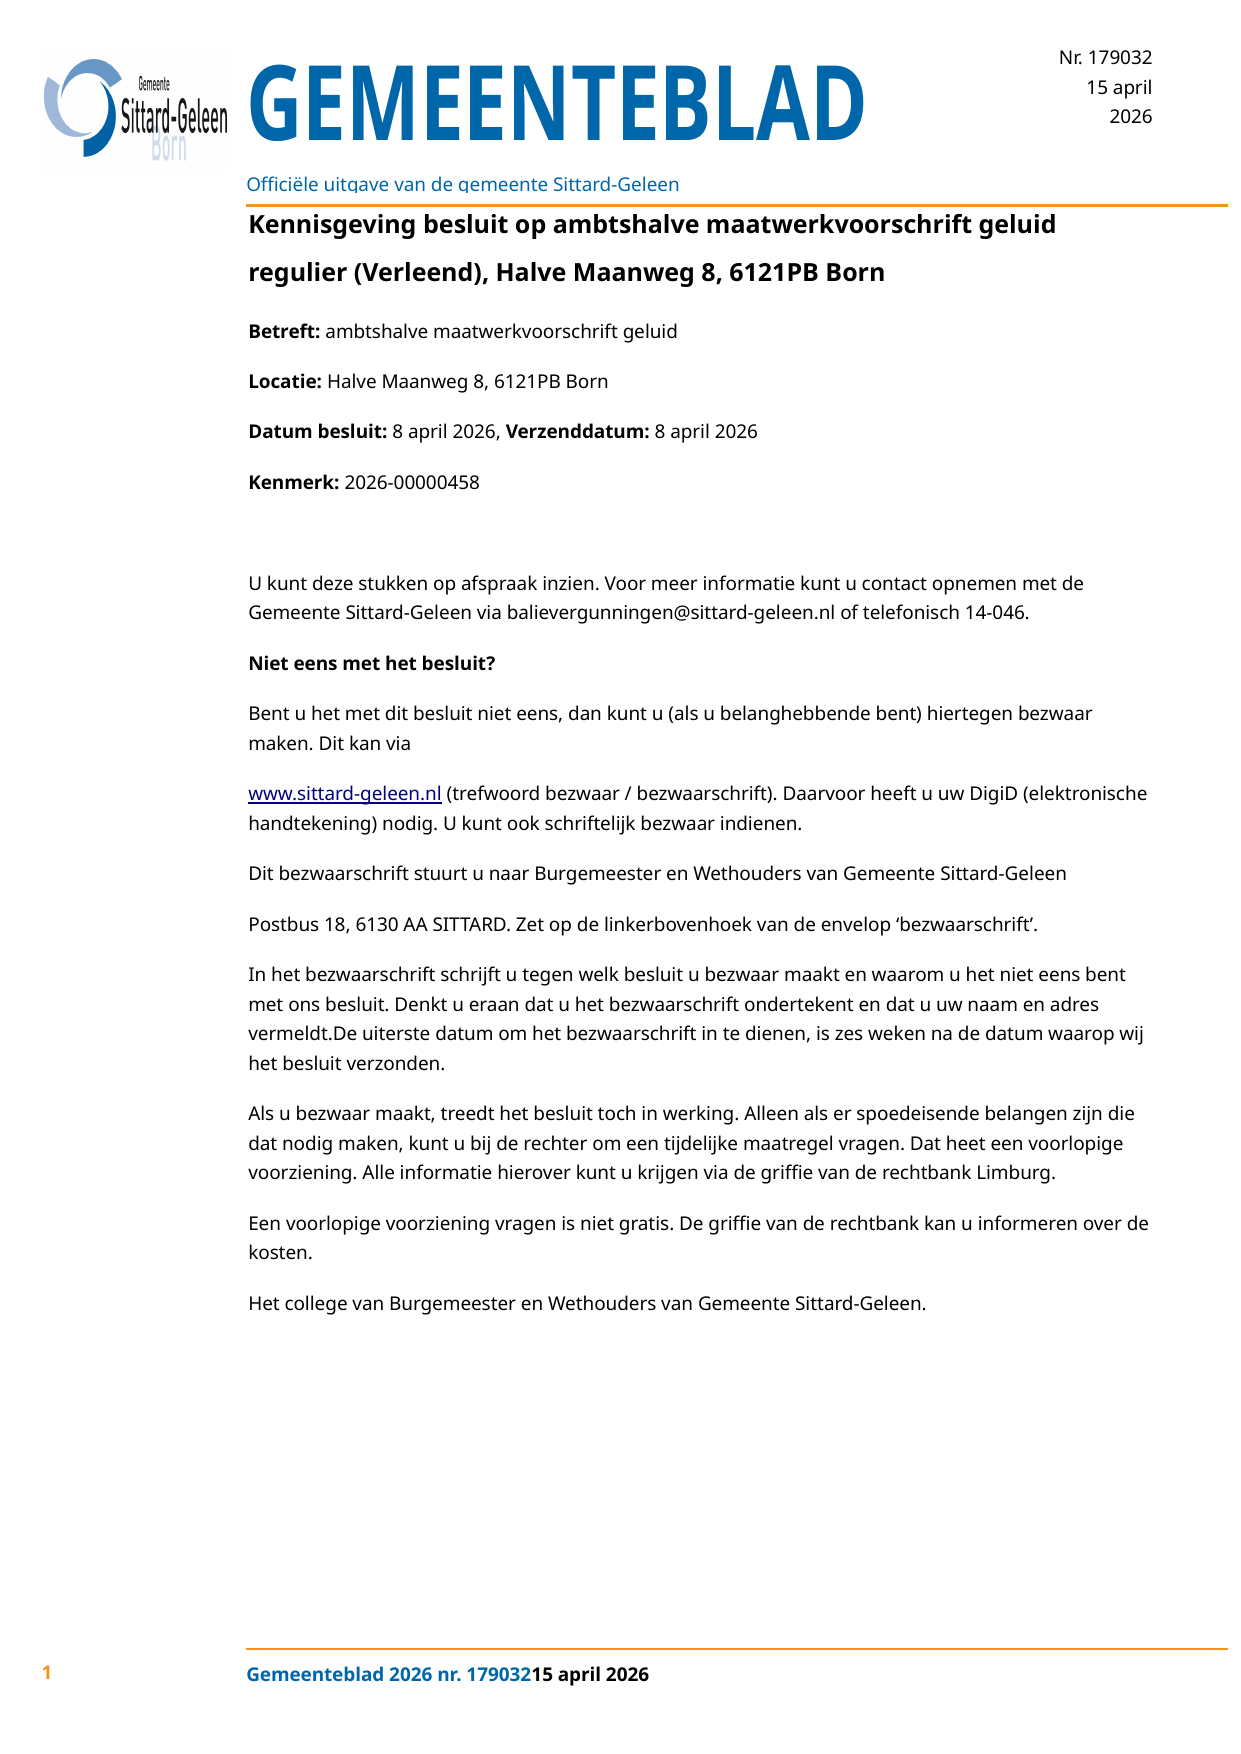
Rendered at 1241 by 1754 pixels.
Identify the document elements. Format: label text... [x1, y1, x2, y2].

picture [41, 47, 231, 172]
text Dit bezwaarschrift stuurt u naar Burgemeester en Wethouders van Gemeente Sittard-Geleen [248, 860, 1152, 886]
text U kunt deze stukken op afspraak inzien. Voor meer informatie kunt u contact opnemen met de Gemeente Sittard-Geleen via balievergunningen@sittard-geleen.nl of telefonisch 14-046. [248, 570, 1152, 625]
text Betreft: ambtshalve maatwerkvoorschrift geluid [248, 318, 1152, 344]
text Locatie: Halve Maanweg 8, 6121PB Born [248, 368, 1152, 394]
text In het bezwaarschrift schrijft u tegen welk besluit u bezwaar maakt en waarom u het niet eens bent met ons besluit. Denkt u eraan dat u het bezwaarschrift ondertekent en dat u uw naam en adres vermeldt.De uiterste datum om het bezwaarschrift in te dienen, is zes weken na de datum waarop wij het besluit verzonden. [248, 961, 1152, 1076]
text Als u bezwaar maakt, treedt het besluit toch in werking. Alleen als er spoedeisende belangen zijn die dat nodig maken, kunt u bij de rechter om een tijdelijke maatregel vragen. Dat heet een voorlopige voorziening. Alle informatie hierover kunt u krijgen via de griffie van de rechtbank Limburg. [248, 1100, 1152, 1185]
text Postbus 18, 6130 AA SITTARD. Zet op de linkerbovenhoek van de envelop ‘bezwaarschrift’. [248, 911, 1152, 937]
text Kenmerk: 2026-00000458 [248, 469, 1152, 495]
text Niet eens met het besluit? [248, 650, 1152, 676]
text Een voorlopige voorziening vragen is niet gratis. De griffie van de rechtbank kan u informeren over de kosten. [248, 1210, 1152, 1265]
text Datum besluit: 8 april 2026, Verzenddatum: 8 april 2026 [248, 419, 1152, 444]
text Bent u het met dit besluit niet eens, dan kunt u (als u belanghebbende bent) hiertegen bezwaar maken. Dit kan via [248, 700, 1152, 756]
text Kennisgeving besluit op ambtshalve maatwerkvoorschrift geluid regulier (Verleend), Halve Maanweg 8, 6121PB Born [248, 207, 1152, 288]
text Het college van Burgemeester en Wethouders van Gemeente Sittard-Geleen. [248, 1290, 1152, 1316]
text www.sittard-geleen.nl (trefwoord bezwaar / bezwaarschrift). Daarvoor heeft u uw DigiD (elektronische handtekening) nodig. U kunt ook schriftelijk bezwaar indienen. [248, 780, 1152, 836]
